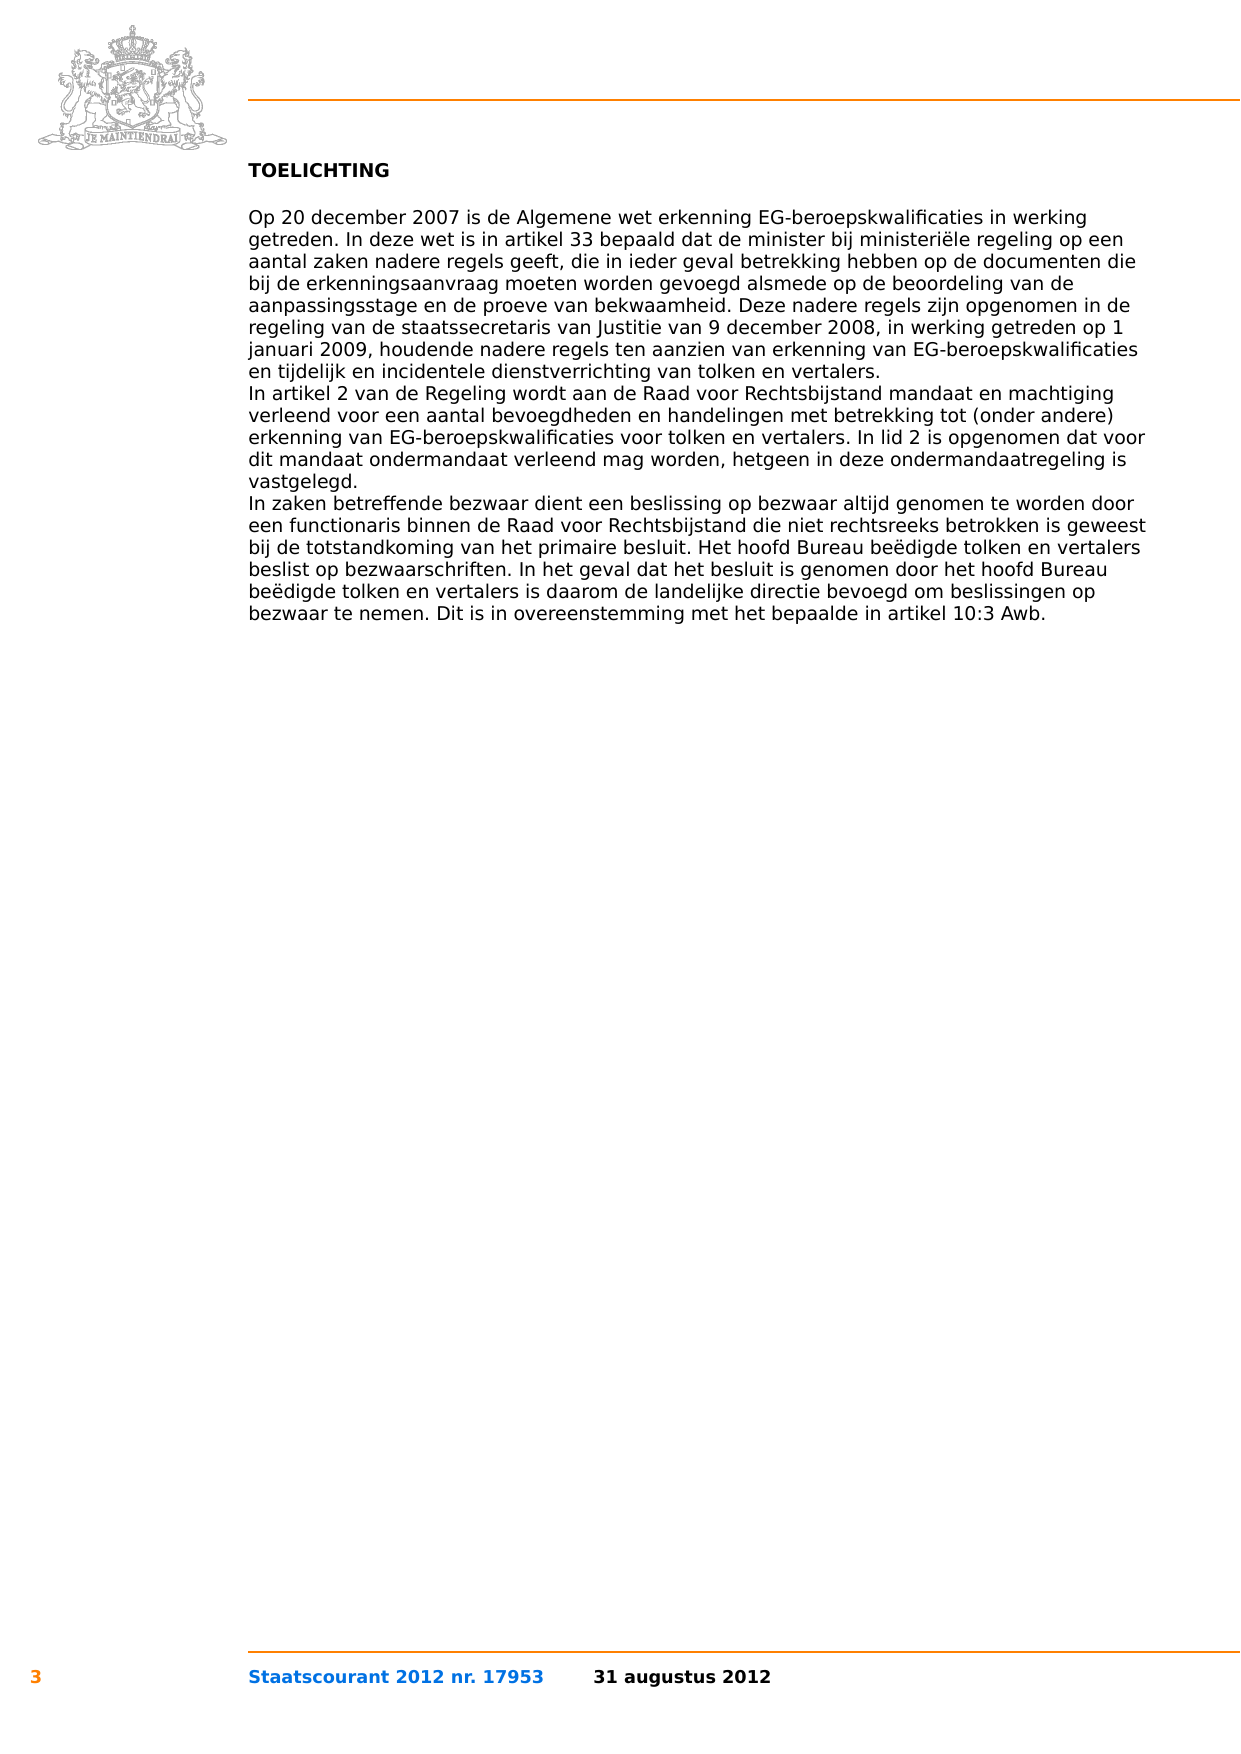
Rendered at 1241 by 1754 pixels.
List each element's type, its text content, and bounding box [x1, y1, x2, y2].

text Op 20 december 2007 is de Algemene wet erkenning EG-beroepskwalificaties in werking getreden. In deze wet is in artikel 33 bepaald dat de minister bij ministeriële regeling op een aantal zaken nadere regels geeft, die in ieder geval betrekking hebben op de documenten die bij de erkenningsaanvraag moeten worden gevoegd alsmede op de beoordeling van de aanpassingsstage en de proeve van bekwaamheid. Deze nadere regels zijn opgenomen in de regeling van de staatssecretaris van Justitie van 9 december 2008, in werking getreden op 1 januari 2009, houdende nadere regels ten aanzien van erkenning van EG-beroepskwalificaties en tijdelijk en incidentele dienstverrichting van tolken en vertalers. [248, 207, 1163, 383]
subtitle TOELICHTING [248, 160, 1163, 182]
text In zaken betreffende bezwaar dient een beslissing op bezwaar altijd genomen te worden door een functionaris binnen de Raad voor Rechtsbijstand die niet rechtsreeks betrokken is geweest bij de totstandkoming van het primaire besluit. Het hoofd Bureau beëdigde tolken en vertalers beslist op bezwaarschriften. In het geval dat het besluit is genomen door het hoofd Bureau beëdigde tolken en vertalers is daarom de landelijke directie bevoegd om beslissingen op bezwaar te nemen. Dit is in overeenstemming met het bepaalde in artikel 10:3 Awb. [248, 493, 1163, 624]
text In artikel 2 van de Regeling wordt aan de Raad voor Rechtsbijstand mandaat en machtiging verleend voor een aantal bevoegdheden en handelingen met betrekking tot (onder andere) erkenning van EG-beroepskwalificaties voor tolken en vertalers. In lid 2 is opgenomen dat voor dit mandaat ondermandaat verleend mag worden, hetgeen in deze ondermandaatregeling is vastgelegd. [248, 383, 1163, 493]
picture [38, 25, 227, 150]
